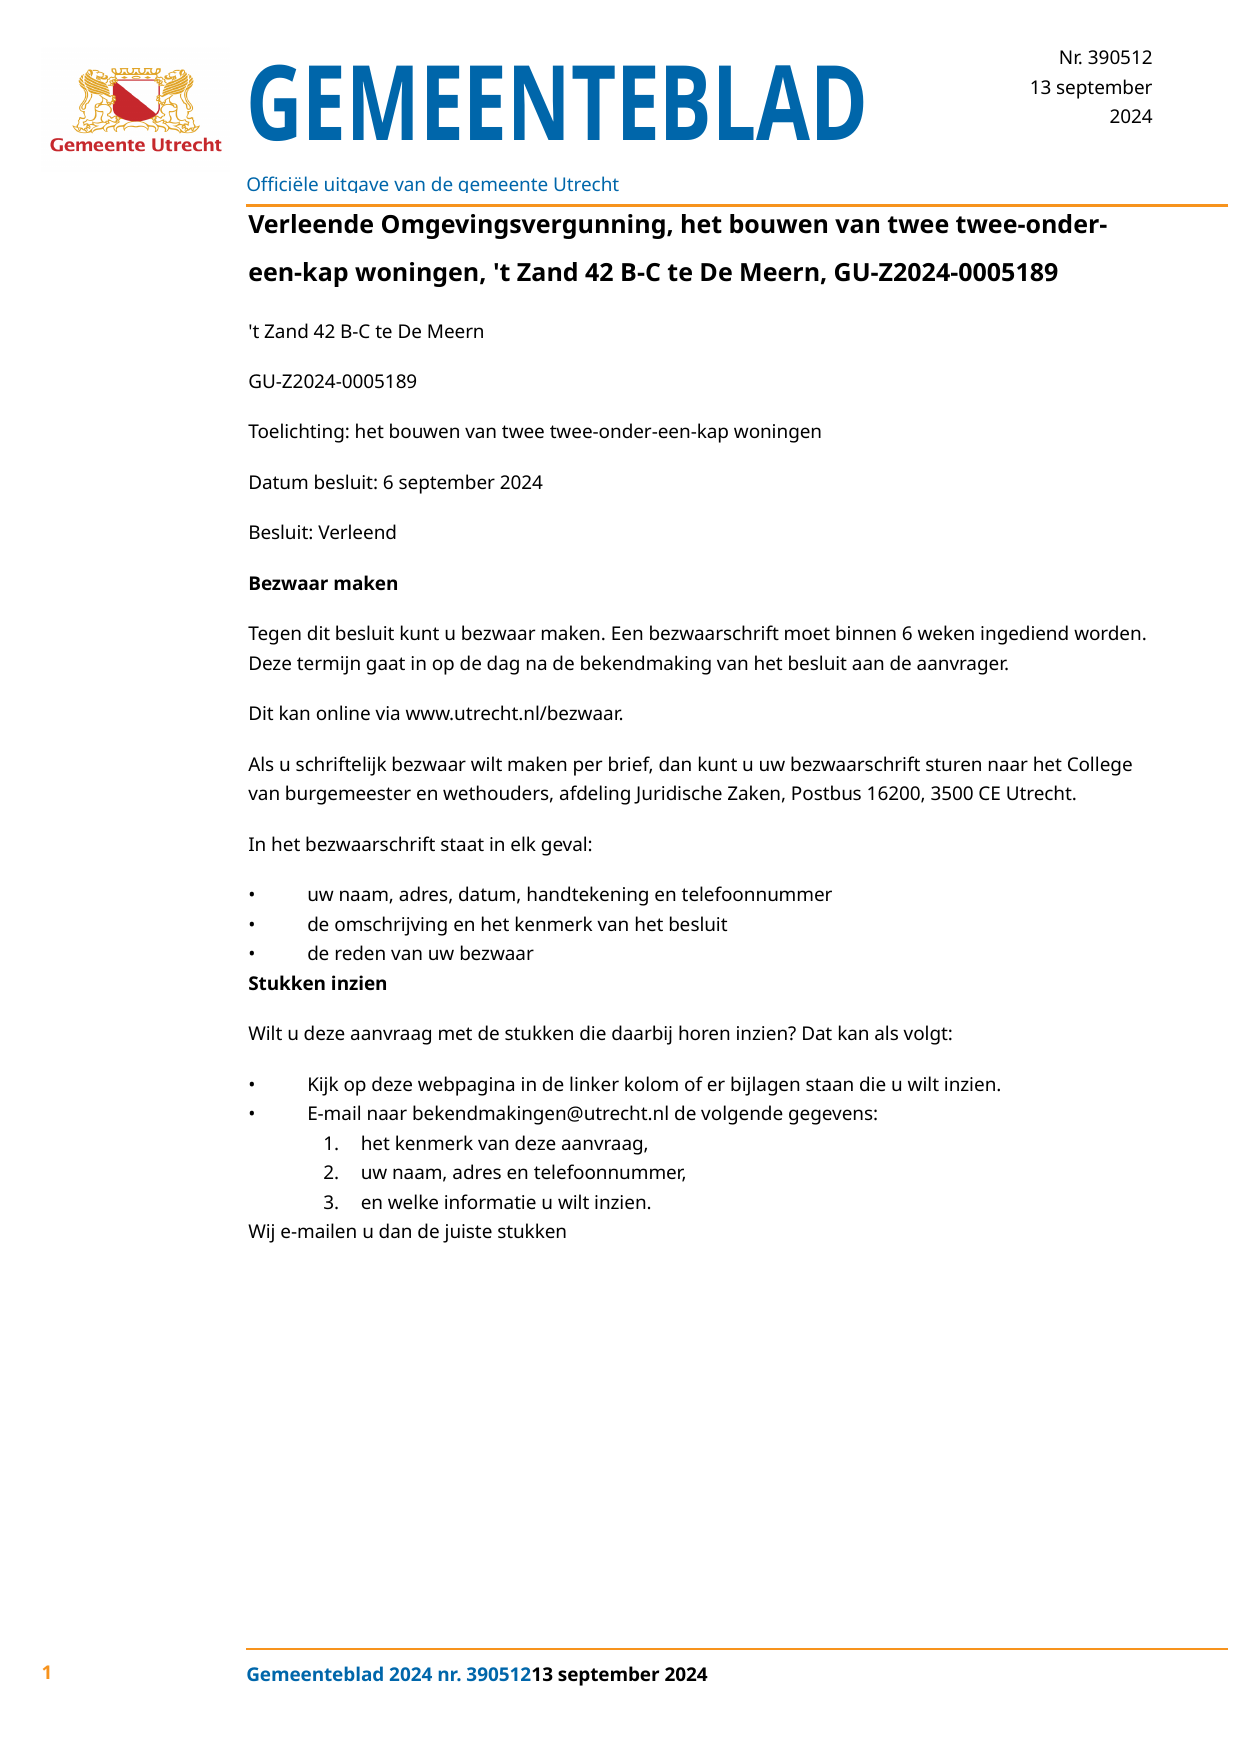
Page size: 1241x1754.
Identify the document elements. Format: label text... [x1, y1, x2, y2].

text Als u schriftelijk bezwaar wilt maken per brief, dan kunt u uw bezwaarschrift sturen naar het College van burgemeester en wethouders, afdeling Juridische Zaken, Postbus 16200, 3500 CE Utrecht. [248, 751, 1152, 806]
text Tegen dit besluit kunt u bezwaar maken. Een bezwaarschrift moet binnen 6 weken ingediend worden. Deze termijn gaat in op de dag na de bekendmaking van het besluit aan de aanvrager. [248, 620, 1152, 676]
picture [41, 47, 231, 172]
list E-mail naar bekendmakingen@utrecht.nl de volgende gegevens: [248, 1100, 1152, 1126]
list uw naam, adres, datum, handtekening en telefoonnummer [248, 881, 1152, 907]
text In het bezwaarschrift staat in elk geval: [248, 831, 1152, 857]
text 't Zand 42 B-C te De Meern [248, 318, 1152, 344]
list het kenmerk van deze aanvraag, [323, 1130, 1152, 1156]
text Toelichting: het bouwen van twee twee-onder-een-kap woningen [248, 419, 1152, 444]
list de omschrijving en het kenmerk van het besluit [248, 911, 1152, 937]
text Besluit: Verleend [248, 519, 1152, 545]
text Stukken inzien [248, 970, 1152, 996]
text Verleende Omgevingsvergunning, het bouwen van twee twee-onder-een-kap woningen, 't Zand 42 B-C te De Meern, GU-Z2024-0005189 [248, 207, 1152, 288]
list uw naam, adres en telefoonnummer, [323, 1159, 1152, 1185]
text GU-Z2024-0005189 [248, 368, 1152, 394]
text Dit kan online via www.utrecht.nl/bezwaar. [248, 700, 1152, 726]
list Kijk op deze webpagina in de linker kolom of er bijlagen staan die u wilt inzien. [248, 1071, 1152, 1097]
text Datum besluit: 6 september 2024 [248, 469, 1152, 495]
text Wij e-mailen u dan de juiste stukken [248, 1219, 1152, 1244]
list en welke informatie u wilt inzien. [323, 1189, 1152, 1215]
text Bezwaar maken [248, 570, 1152, 596]
list de reden van uw bezwaar [248, 940, 1152, 966]
text Wilt u deze aanvraag met de stukken die daarbij horen inzien? Dat kan als volgt: [248, 1020, 1152, 1046]
